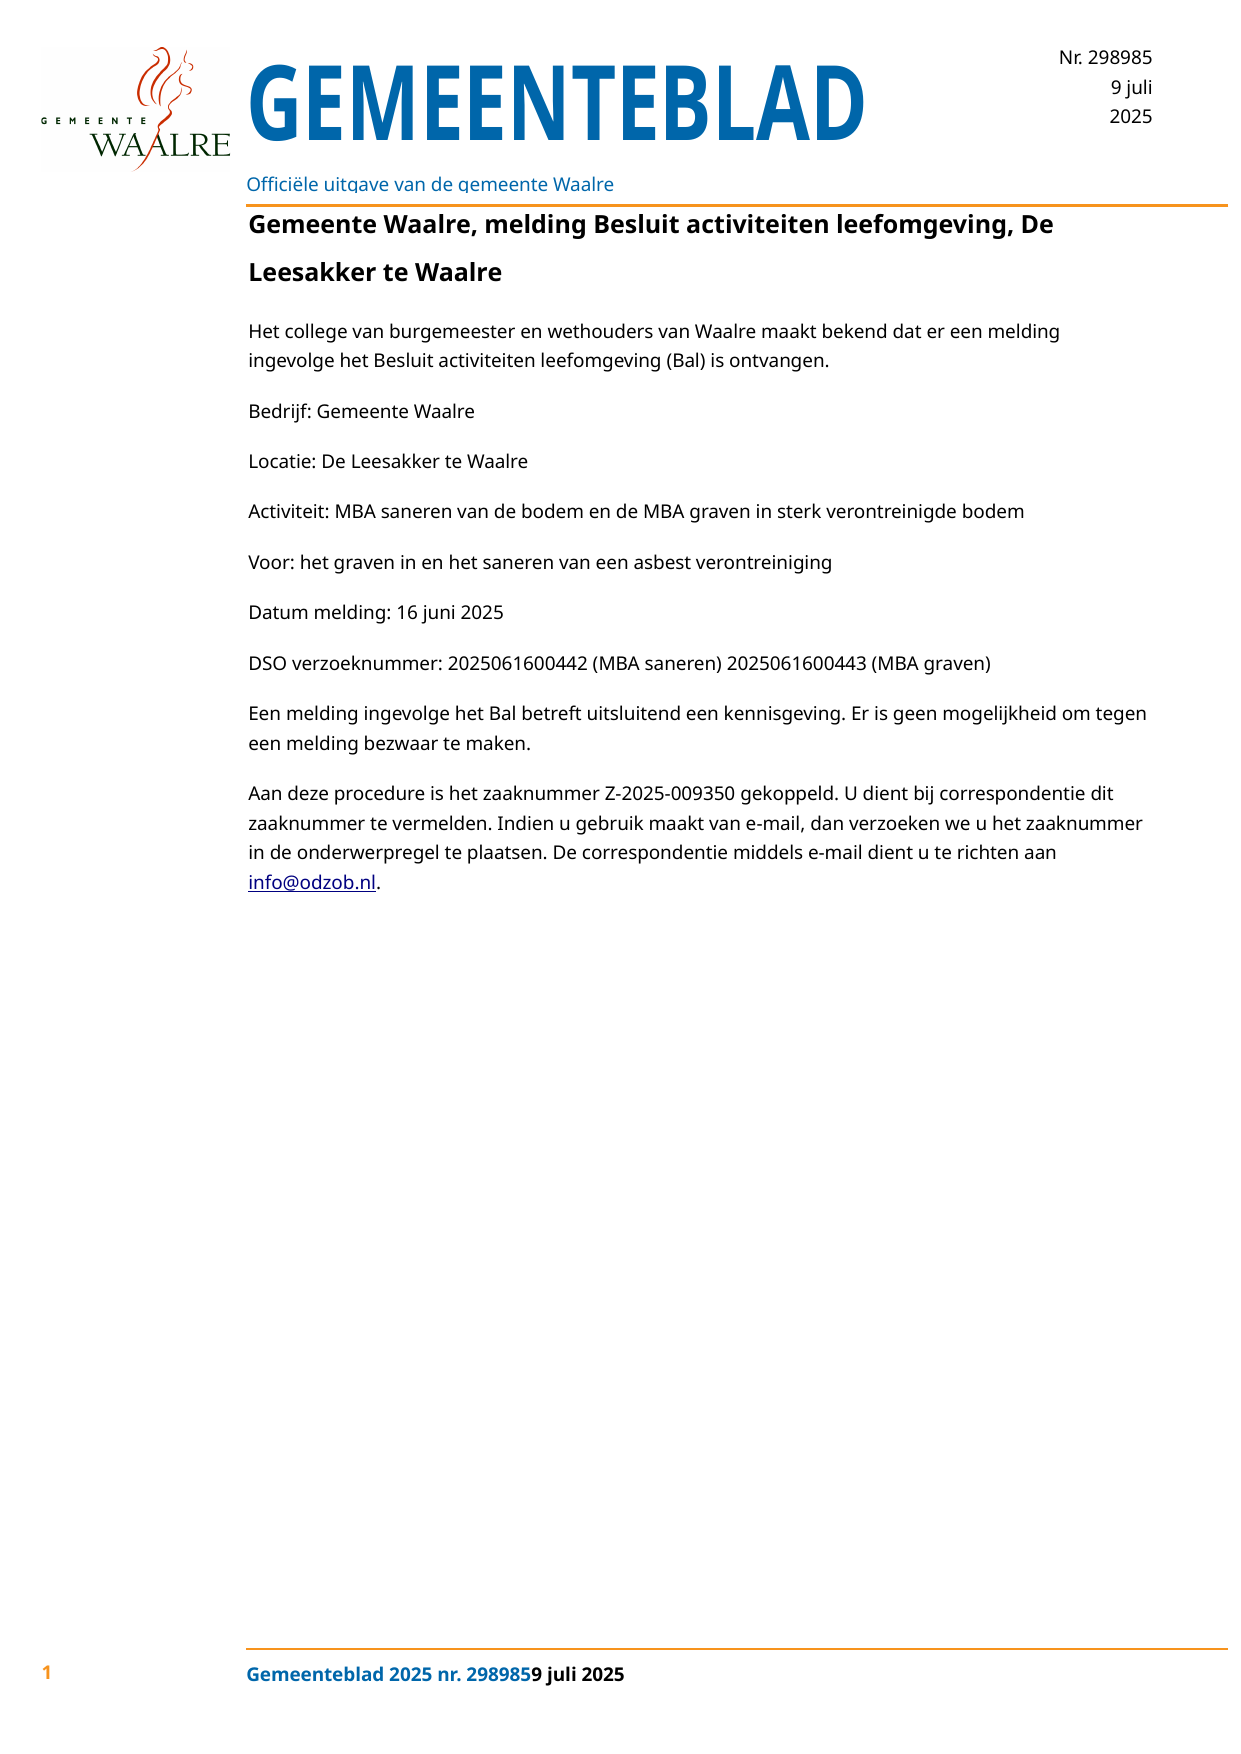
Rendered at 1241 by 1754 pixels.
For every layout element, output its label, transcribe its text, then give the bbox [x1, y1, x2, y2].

text Bedrijf: Gemeente Waalre [248, 398, 1152, 424]
text Voor: het graven in en het saneren van een asbest verontreiniging [248, 549, 1152, 575]
text Het college van burgemeester en wethouders van Waalre maakt bekend dat er een melding ingevolge het Besluit activiteiten leefomgeving (Bal) is ontvangen. [248, 318, 1152, 373]
text Een melding ingevolge het Bal betreft uitsluitend een kennisgeving. Er is geen mogelijkheid om tegen een melding bezwaar te maken. [248, 700, 1152, 756]
text DSO verzoeknummer: 2025061600442 (MBA saneren) 2025061600443 (MBA graven) [248, 650, 1152, 676]
text Gemeente Waalre, melding Besluit activiteiten leefomgeving, De Leesakker te Waalre [248, 207, 1152, 288]
text Locatie: De Leesakker te Waalre [248, 448, 1152, 474]
picture [41, 47, 231, 172]
text Datum melding: 16 juni 2025 [248, 599, 1152, 625]
text Aan deze procedure is het zaaknummer Z-2025-009350 gekoppeld. U dient bij correspondentie dit zaaknummer te vermelden. Indien u gebruik maakt van e-mail, dan verzoeken we u het zaaknummer in de onderwerpregel te plaatsen. De correspondentie middels e-mail dient u te richten aan info@odzob.nl. [248, 780, 1152, 895]
text Activiteit: MBA saneren van de bodem en de MBA graven in sterk verontreinigde bodem [248, 499, 1152, 524]
